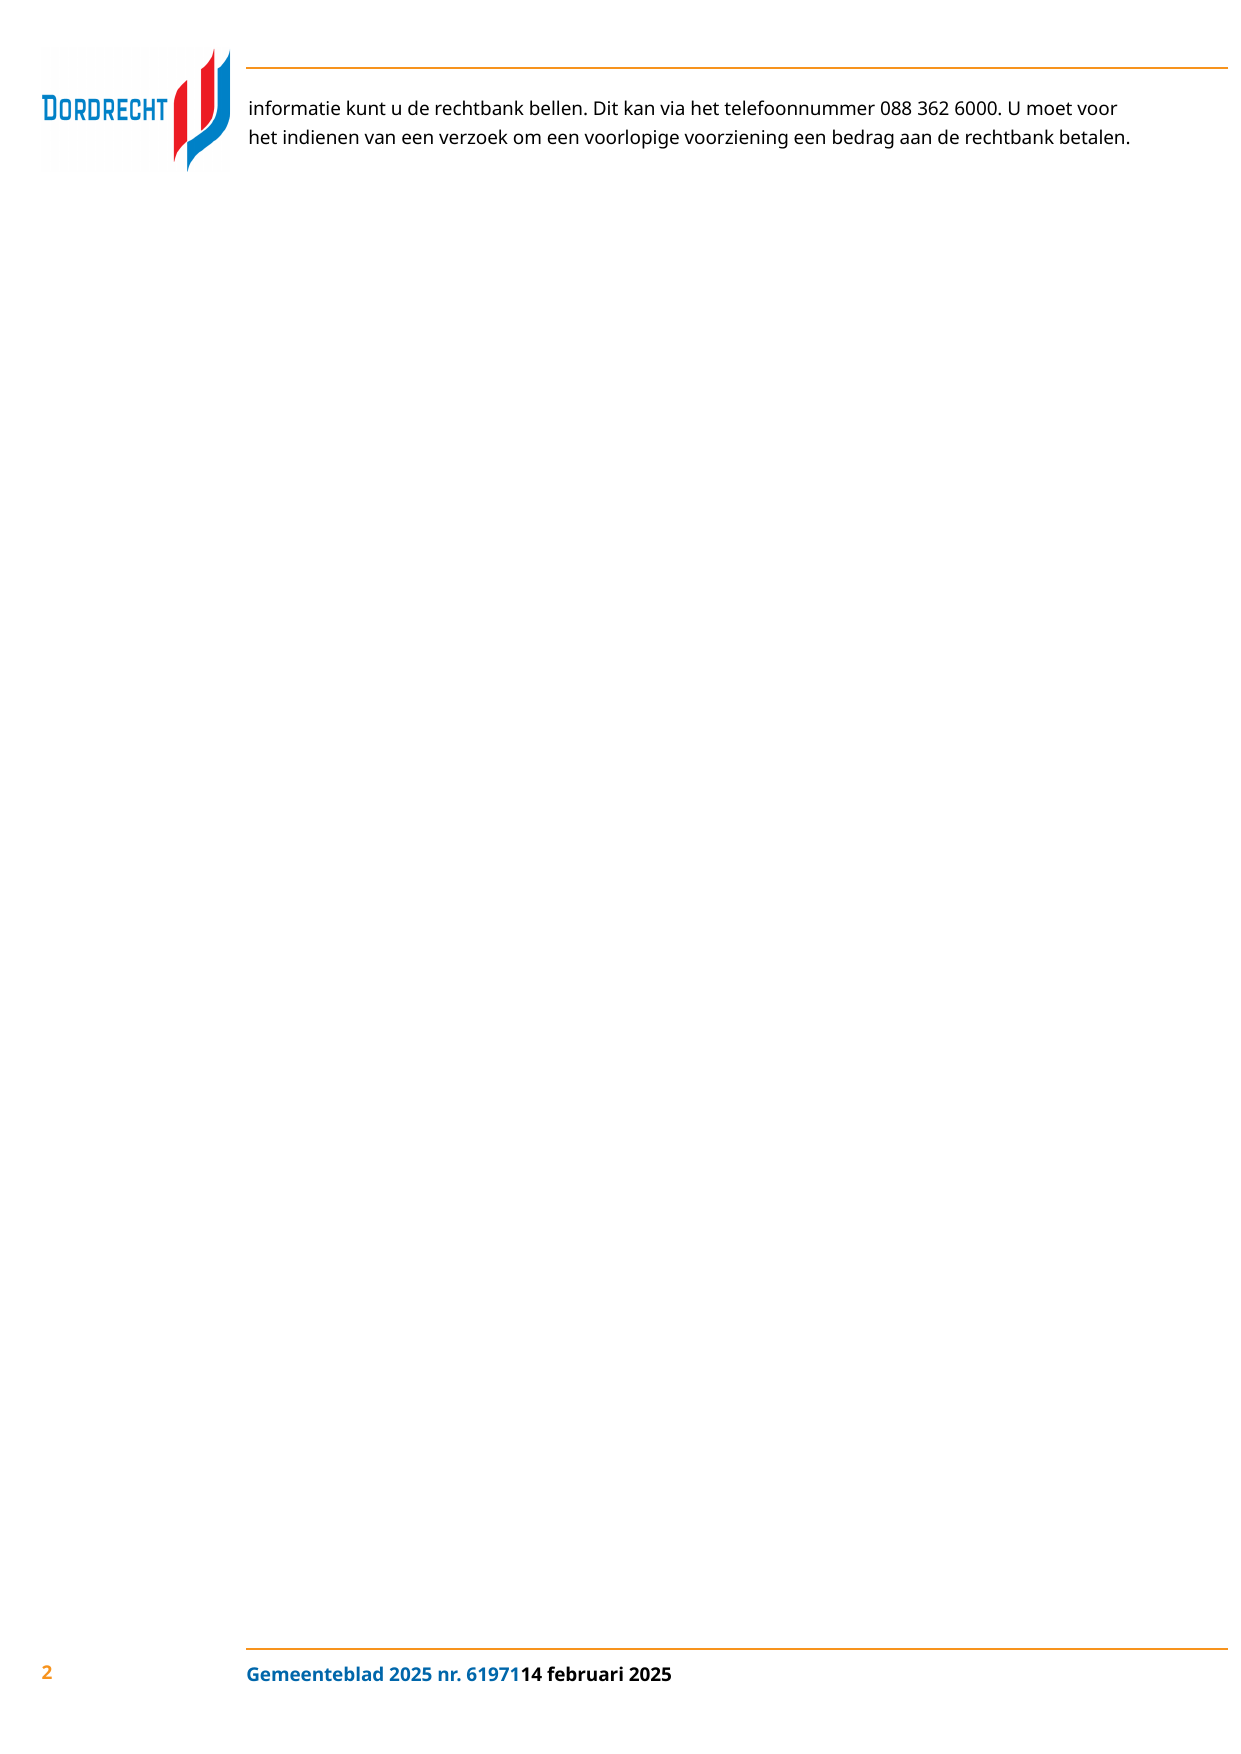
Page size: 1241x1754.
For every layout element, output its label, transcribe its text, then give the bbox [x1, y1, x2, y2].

text informatie kunt u de rechtbank bellen. Dit kan via het telefoonnummer 088 362 6000. U moet voor het indienen van een verzoek om een voorlopige voorziening een bedrag aan de rechtbank betalen. [248, 95, 1152, 150]
picture [41, 47, 231, 172]
